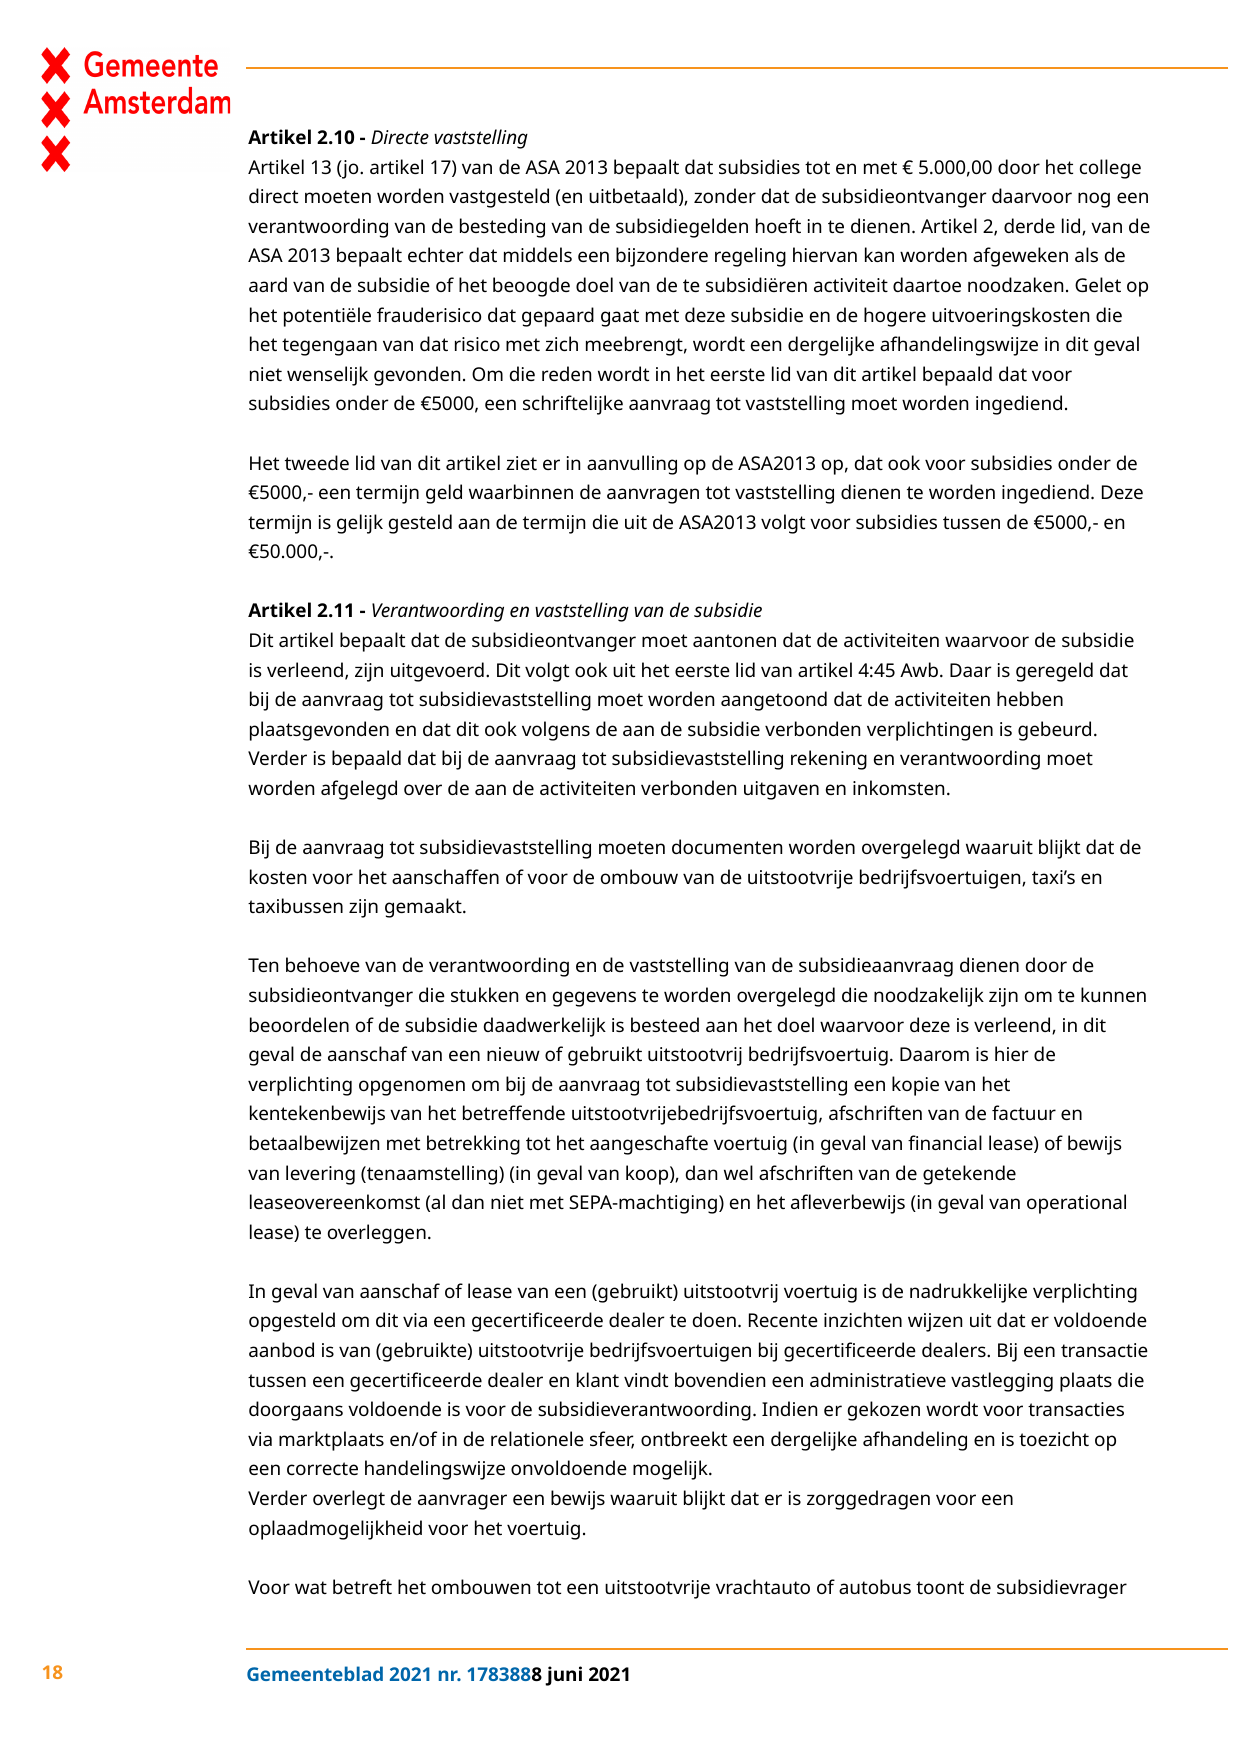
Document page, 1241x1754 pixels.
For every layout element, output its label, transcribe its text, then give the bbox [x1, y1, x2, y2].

picture [41, 47, 231, 172]
text Bij de aanvraag tot subsidievaststelling moeten documenten worden overgelegd waaruit blijkt dat de kosten voor het aanschaffen of voor de ombouw van de uitstootvrije bedrijfsvoertuigen, taxi’s en taxibussen zijn gemaakt. [248, 834, 1152, 919]
text Artikel 13 (jo. artikel 17) van de ASA 2013 bepaalt dat subsidies tot en met € 5.000,00 door het college direct moeten worden vastgesteld (en uitbetaald), zonder dat de subsidieontvanger daarvoor nog een verantwoording van de besteding van de subsidiegelden hoeft in te dienen. Artikel 2, derde lid, van de ASA 2013 bepaalt echter dat middels een bijzondere regeling hiervan kan worden afgeweken als de aard van de subsidie of het beoogde doel van de te subsidiëren activiteit daartoe noodzaken. Gelet op het potentiële frauderisico dat gepaard gaat met deze subsidie en de hogere uitvoeringskosten die het tegengaan van dat risico met zich meebrengt, wordt een dergelijke afhandelingswijze in dit geval niet wenselijk gevonden. Om die reden wordt in het eerste lid van dit artikel bepaald dat voor subsidies onder de €5000, een schriftelijke aanvraag tot vaststelling moet worden ingediend. [248, 154, 1152, 416]
text In geval van aanschaf of lease van een (gebruikt) uitstootvrij voertuig is de nadrukkelijke verplichting opgesteld om dit via een gecertificeerde dealer te doen. Recente inzichten wijzen uit dat er voldoende aanbod is van (gebruikte) uitstootvrije bedrijfsvoertuigen bij gecertificeerde dealers. Bij een transactie tussen een gecertificeerde dealer en klant vindt bovendien een administratieve vastlegging plaats die doorgaans voldoende is voor de subsidieverantwoording. Indien er gekozen wordt voor transacties via marktplaats en/of in de relationele sfeer, ontbreekt een dergelijke afhandeling en is toezicht op een correcte handelingswijze onvoldoende mogelijk. [248, 1278, 1152, 1481]
text Artikel 2.11 - Verantwoording en vaststelling van de subsidie [248, 598, 1152, 623]
text Voor wat betreft het ombouwen tot een uitstootvrije vrachtauto of autobus toont de subsidievrager [248, 1574, 1152, 1600]
text Het tweede lid van dit artikel ziet er in aanvulling op de ASA2013 op, dat ook voor subsidies onder de €5000,- een termijn geld waarbinnen de aanvragen tot vaststelling dienen te worden ingediend. Deze termijn is gelijk gesteld aan de termijn die uit de ASA2013 volgt voor subsidies tussen de €5000,- en €50.000,-. [248, 450, 1152, 564]
text Dit artikel bepaalt dat de subsidieontvanger moet aantonen dat de activiteiten waarvoor de subsidie is verleend, zijn uitgevoerd. Dit volgt ook uit het eerste lid van artikel 4:45 Awb. Daar is geregeld dat bij de aanvraag tot subsidievaststelling moet worden aangetoond dat de activiteiten hebben plaatsgevonden en dat dit ook volgens de aan de subsidie verbonden verplichtingen is gebeurd. Verder is bepaald dat bij de aanvraag tot subsidievaststelling rekening en verantwoording moet worden afgelegd over de aan de activiteiten verbonden uitgaven en inkomsten. [248, 627, 1152, 801]
text Artikel 2.10 - Directe vaststelling [248, 124, 1152, 150]
text Verder overlegt de aanvrager een bewijs waaruit blijkt dat er is zorggedragen voor een oplaadmogelijkheid voor het voertuig. [248, 1485, 1152, 1541]
text Ten behoeve van de verantwoording en de vaststelling van de subsidieaanvraag dienen door de subsidieontvanger die stukken en gegevens te worden overgelegd die noodzakelijk zijn om te kunnen beoordelen of de subsidie daadwerkelijk is besteed aan het doel waarvoor deze is verleend, in dit geval de aanschaf van een nieuw of gebruikt uitstootvrij bedrijfsvoertuig. Daarom is hier de verplichting opgenomen om bij de aanvraag tot subsidievaststelling een kopie van het kentekenbewijs van het betreffende uitstootvrijebedrijfsvoertuig, afschriften van de factuur en betaalbewijzen met betrekking tot het aangeschafte voertuig (in geval van financial lease) of bewijs van levering (tenaamstelling) (in geval van koop), dan wel afschriften van de getekende leaseovereenkomst (al dan niet met SEPA-machtiging) en het afleverbewijs (in geval van operational lease) te overleggen. [248, 953, 1152, 1245]
